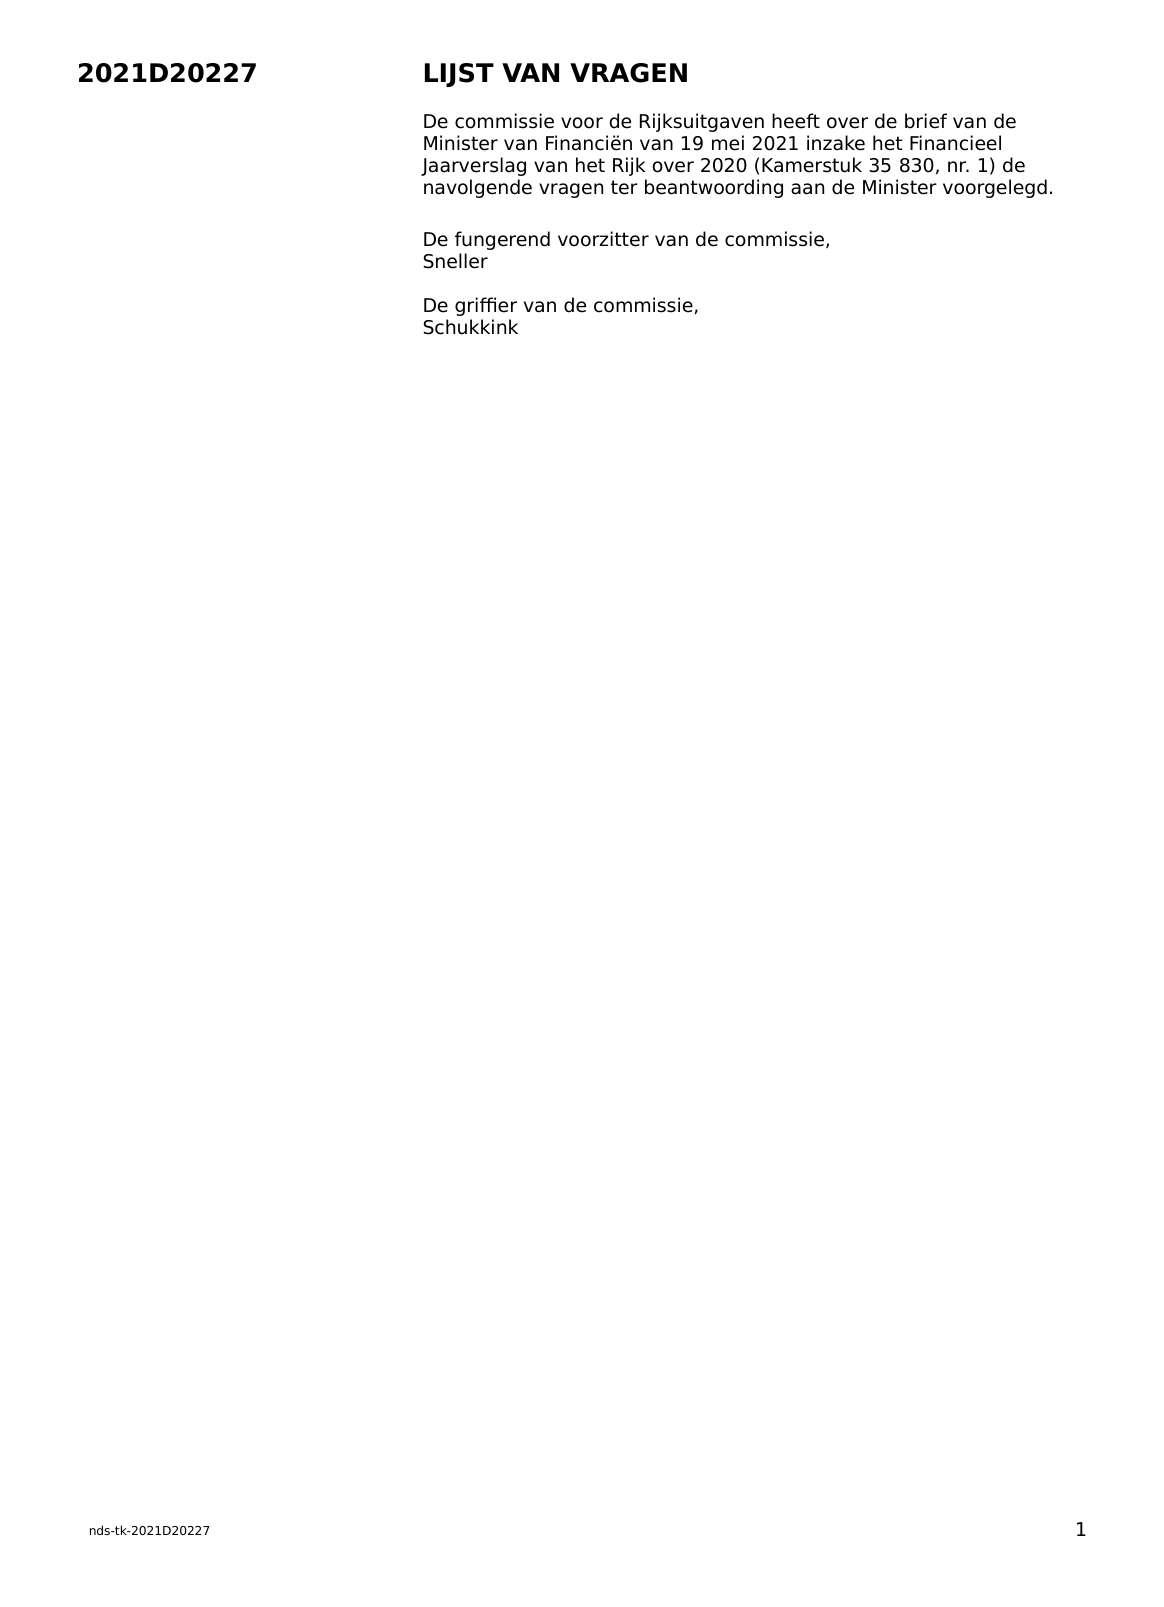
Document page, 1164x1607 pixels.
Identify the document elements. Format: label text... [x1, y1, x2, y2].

text 2021D20227 LIJST VAN VRAGEN [77, 59, 1087, 89]
text De commissie voor de Rijksuitgaven heeft over de brief van de Minister van Financiën van 19 mei 2021 inzake het Financieel Jaarverslag van het Rijk over 2020 (Kamerstuk 35 830, nr. 1) de navolgende vragen ter beantwoording aan de Minister voorgelegd. [422, 111, 1087, 199]
text De fungerend voorzitter van de commissie, Sneller [422, 229, 1087, 273]
text De griffier van de commissie, Schukkink [422, 295, 1087, 339]
text nds-tk-2021D20227 [88, 1524, 323, 1538]
